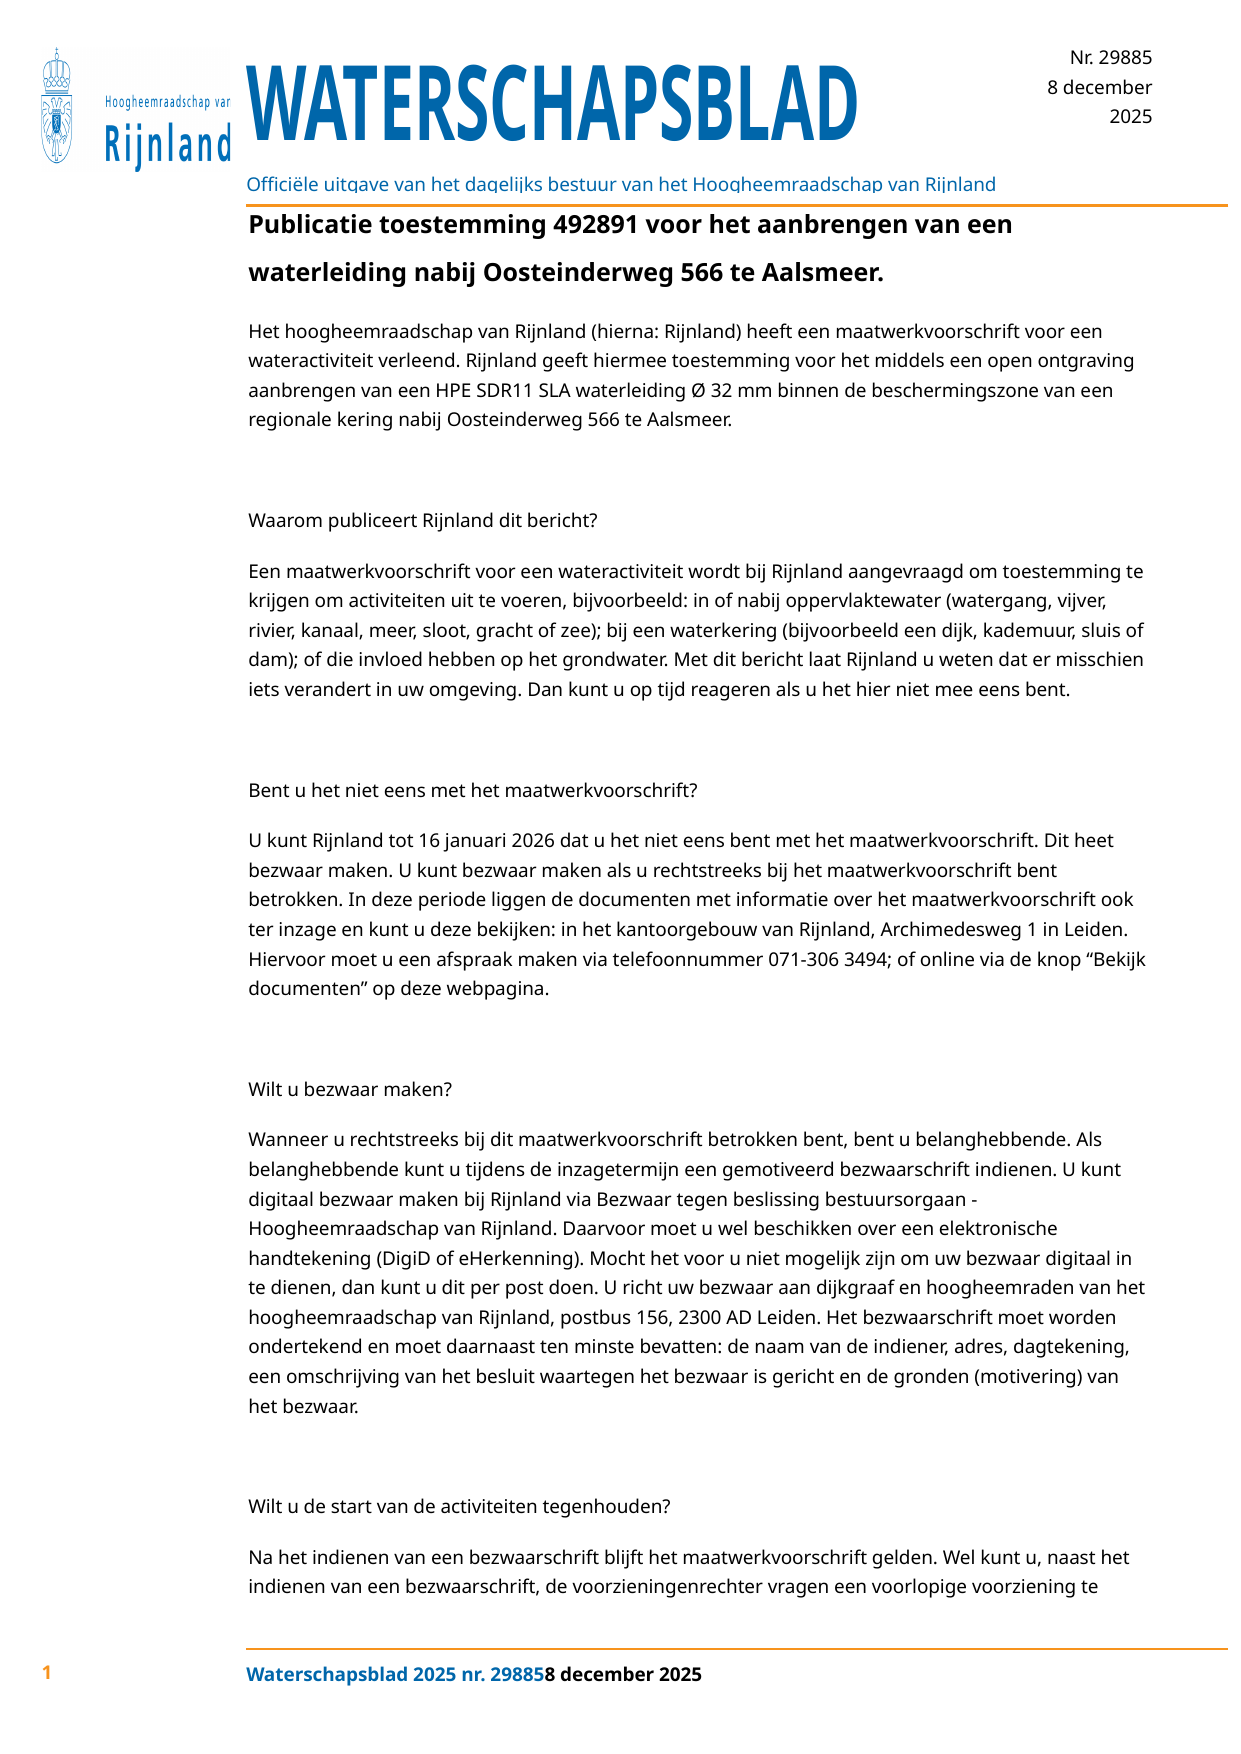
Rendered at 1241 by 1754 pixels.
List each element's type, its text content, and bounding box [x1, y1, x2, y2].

text Publicatie toestemming 492891 voor het aanbrengen van een waterleiding nabij Oosteinderweg 566 te Aalsmeer. [248, 207, 1152, 288]
text Het hoogheemraadschap van Rijnland (hierna: Rijnland) heeft een maatwerkvoorschrift voor een wateractiviteit verleend. Rijnland geeft hiermee toestemming voor het middels een open ontgraving aanbrengen van een HPE SDR11 SLA waterleiding Ø 32 mm binnen de beschermingszone van een regionale kering nabij Oosteinderweg 566 te Aalsmeer. [248, 318, 1152, 432]
text Wanneer u rechtstreeks bij dit maatwerkvoorschrift betrokken bent, bent u belanghebbende. Als belanghebbende kunt u tijdens de inzagetermijn een gemotiveerd bezwaarschrift indienen. U kunt digitaal bezwaar maken bij Rijnland via Bezwaar tegen beslissing bestuursorgaan - Hoogheemraadschap van Rijnland. Daarvoor moet u wel beschikken over een elektronische handtekening (DigiD of eHerkenning). Mocht het voor u niet mogelijk zijn om uw bezwaar digitaal in te dienen, dan kunt u dit per post doen. U richt uw bezwaar aan dijkgraaf en hoogheemraden van het hoogheemraadschap van Rijnland, postbus 156, 2300 AD Leiden. Het bezwaarschrift moet worden ondertekend en moet daarnaast ten minste bevatten: de naam van de indiener, adres, dagtekening, een omschrijving van het besluit waartegen het bezwaar is gericht en de gronden (motivering) van het bezwaar. [248, 1127, 1152, 1419]
text Na het indienen van een bezwaarschrift blijft het maatwerkvoorschrift gelden. Wel kunt u, naast het indienen van een bezwaarschrift, de voorzieningenrechter vragen een voorlopige voorziening te [248, 1544, 1152, 1599]
text Wilt u de start van de activiteiten tegenhouden? [248, 1494, 1152, 1519]
text Bent u het niet eens met het maatwerkvoorschrift? [248, 777, 1152, 803]
text Een maatwerkvoorschrift voor een wateractiviteit wordt bij Rijnland aangevraagd om toestemming te krijgen om activiteiten uit te voeren, bijvoorbeeld: in of nabij oppervlaktewater (watergang, vijver, rivier, kanaal, meer, sloot, gracht of zee); bij een waterkering (bijvoorbeeld een dijk, kademuur, sluis of dam); of die invloed hebben op het grondwater. Met dit bericht laat Rijnland u weten dat er misschien iets verandert in uw omgeving. Dan kunt u op tijd reageren als u het hier niet mee eens bent. [248, 558, 1152, 702]
text Waarom publiceert Rijnland dit bericht? [248, 507, 1152, 533]
picture [41, 47, 231, 172]
text Wilt u bezwaar maken? [248, 1076, 1152, 1102]
text U kunt Rijnland tot 16 januari 2026 dat u het niet eens bent met het maatwerkvoorschrift. Dit heet bezwaar maken. U kunt bezwaar maken als u rechtstreeks bij het maatwerkvoorschrift bent betrokken. In deze periode liggen de documenten met informatie over het maatwerkvoorschrift ook ter inzage en kunt u deze bekijken: in het kantoorgebouw van Rijnland, Archimedesweg 1 in Leiden. Hiervoor moet u een afspraak maken via telefoonnummer 071-306 3494; of online via de knop “Bekijk documenten” op deze webpagina. [248, 827, 1152, 1001]
